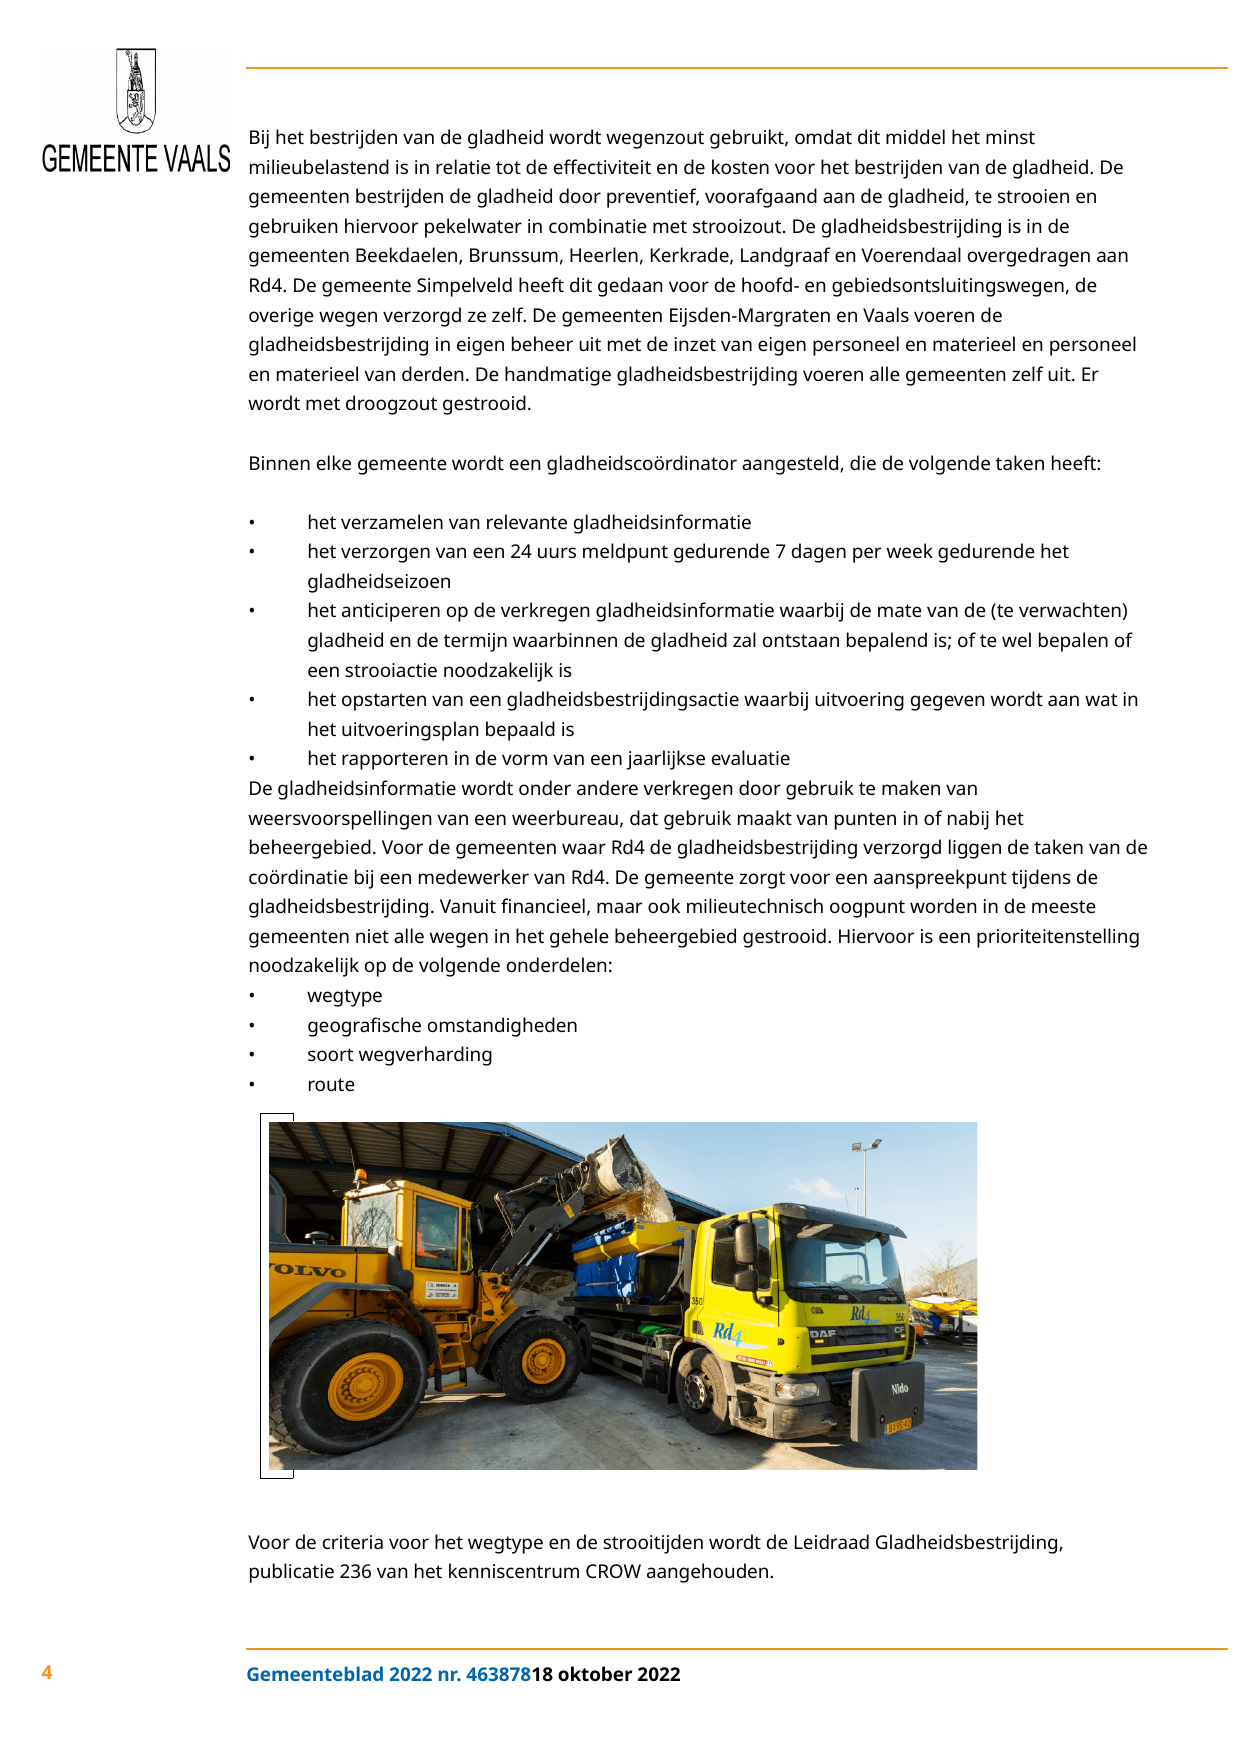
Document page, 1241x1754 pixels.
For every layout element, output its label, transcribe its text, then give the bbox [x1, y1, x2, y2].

text De gladheidsinformatie wordt onder andere verkregen door gebruik te maken van weersvoorspellingen van een weerbureau, dat gebruik maakt van punten in of nabij het beheergebied. Voor de gemeenten waar Rd4 de gladheidsbestrijding verzorgd liggen de taken van de coördinatie bij een medewerker van Rd4. De gemeente zorgt voor een aanspreekpunt tijdens de gladheidsbestrijding. Vanuit financieel, maar ook milieutechnisch oogpunt worden in de meeste gemeenten niet alle wegen in het gehele beheergebied gestrooid. Hiervoor is een prioriteitenstelling noodzakelijk op de volgende onderdelen: [248, 775, 1152, 978]
text Bij het bestrijden van de gladheid wordt wegenzout gebruikt, omdat dit middel het minst milieubelastend is in relatie tot de effectiviteit en de kosten voor het bestrijden van de gladheid. De gemeenten bestrijden de gladheid door preventief, voorafgaand aan de gladheid, te strooien en gebruiken hiervoor pekelwater in combinatie met strooizout. De gladheidsbestrijding is in de gemeenten Beekdaelen, Brunssum, Heerlen, Kerkrade, Landgraaf en Voerendaal overgedragen aan Rd4. De gemeente Simpelveld heeft dit gedaan voor de hoofd- en gebiedsontsluitingswegen, de overige wegen verzorgd ze zelf. De gemeenten Eijsden-Margraten en Vaals voeren de gladheidsbestrijding in eigen beheer uit met de inzet van eigen personeel en materieel en personeel en materieel van derden. De handmatige gladheidsbestrijding voeren alle gemeenten zelf uit. Er wordt met droogzout gestrooid. [248, 124, 1152, 416]
list wegtype [248, 982, 1152, 1008]
list het anticiperen op de verkregen gladheidsinformatie waarbij de mate van de (te verwachten) gladheid en de termijn waarbinnen de gladheid zal ontstaan bepalend is; of te wel bepalen of een strooiactie noodzakelijk is [248, 598, 1152, 683]
list geografische omstandigheden [248, 1012, 1152, 1038]
text Voor de criteria voor het wegtype en de strooitijden wordt de Leidraad Gladheidsbestrijding, publicatie 236 van het kenniscentrum CROW aangehouden. [248, 1529, 1152, 1584]
picture [41, 47, 231, 172]
list soort wegverharding [248, 1041, 1152, 1067]
picture [268, 1121, 978, 1470]
text Binnen elke gemeente wordt een gladheidscoördinator aangesteld, die de volgende taken heeft: [248, 450, 1152, 476]
list het verzorgen van een 24 uurs meldpunt gedurende 7 dagen per week gedurende het gladheidseizoen [248, 538, 1152, 594]
list route [248, 1071, 1152, 1097]
list het verzamelen van relevante gladheidsinformatie [248, 509, 1152, 535]
list het rapporteren in de vorm van een jaarlijkse evaluatie [248, 746, 1152, 771]
list het opstarten van een gladheidsbestrijdingsactie waarbij uitvoering gegeven wordt aan wat in het uitvoeringsplan bepaald is [248, 686, 1152, 742]
